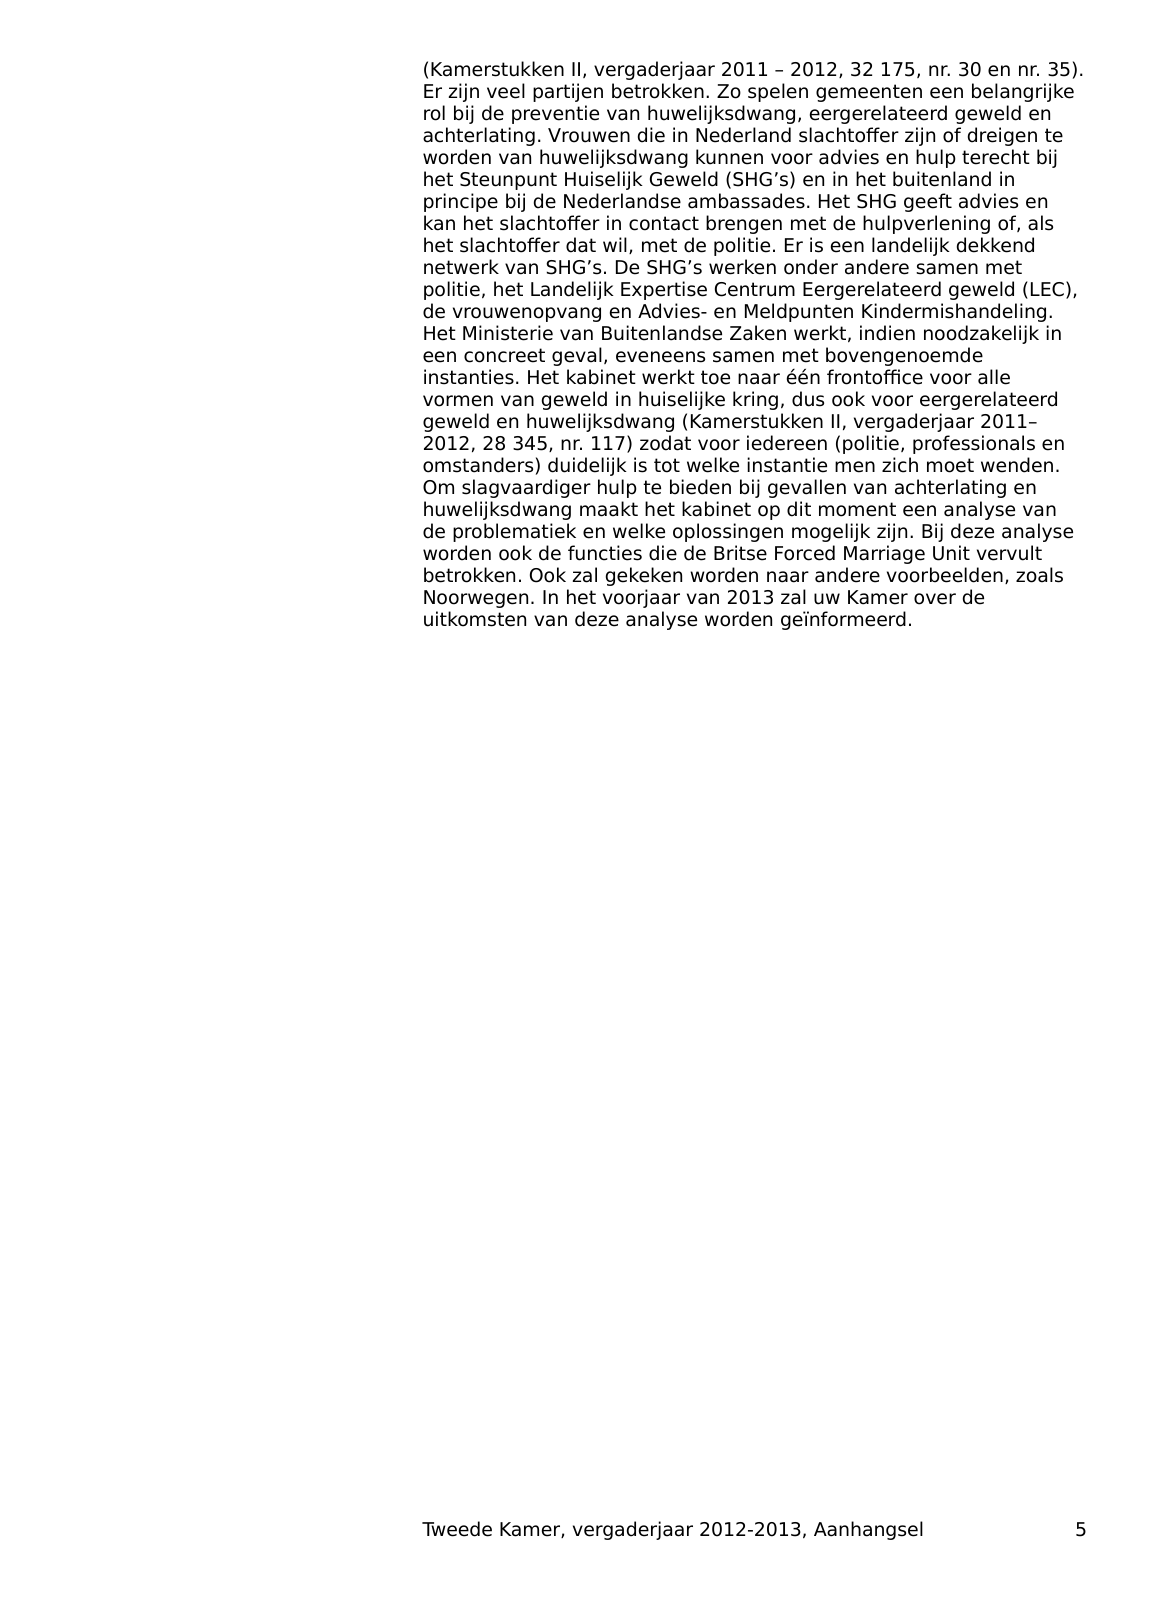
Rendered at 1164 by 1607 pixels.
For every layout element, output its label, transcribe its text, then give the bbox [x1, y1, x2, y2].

text (Kamerstukken II, vergaderjaar 2011 – 2012, 32 175, nr. 30 en nr. 35). Er zijn veel partijen betrokken. Zo spelen gemeenten een belangrijke rol bij de preventie van huwelijksdwang, eergerelateerd geweld en achterlating. Vrouwen die in Nederland slachtoffer zijn of dreigen te worden van huwelijksdwang kunnen voor advies en hulp terecht bij het Steunpunt Huiselijk Geweld (SHG’s) en in het buitenland in principe bij de Nederlandse ambassades. Het SHG geeft advies en kan het slachtoffer in contact brengen met de hulpverlening of, als het slachtoffer dat wil, met de politie. Er is een landelijk dekkend netwerk van SHG’s. De SHG’s werken onder andere samen met politie, het Landelijk Expertise Centrum Eergerelateerd geweld (LEC), de vrouwenopvang en Advies- en Meldpunten Kindermishandeling. Het Ministerie van Buitenlandse Zaken werkt, indien noodzakelijk in een concreet geval, eveneens samen met bovengenoemde instanties. Het kabinet werkt toe naar één frontoffice voor alle vormen van geweld in huiselijke kring, dus ook voor eergerelateerd geweld en huwelijksdwang (Kamerstukken II, vergaderjaar 2011–2012, 28 345, nr. 117) zodat voor iedereen (politie, professionals en omstanders) duidelijk is tot welke instantie men zich moet wenden. [422, 59, 1087, 477]
text Om slagvaardiger hulp te bieden bij gevallen van achterlating en huwelijksdwang maakt het kabinet op dit moment een analyse van de problematiek en welke oplossingen mogelijk zijn. Bij deze analyse worden ook de functies die de Britse Forced Marriage Unit vervult betrokken. Ook zal gekeken worden naar andere voorbeelden, zoals Noorwegen. In het voorjaar van 2013 zal uw Kamer over de uitkomsten van deze analyse worden geïnformeerd. [422, 477, 1087, 631]
